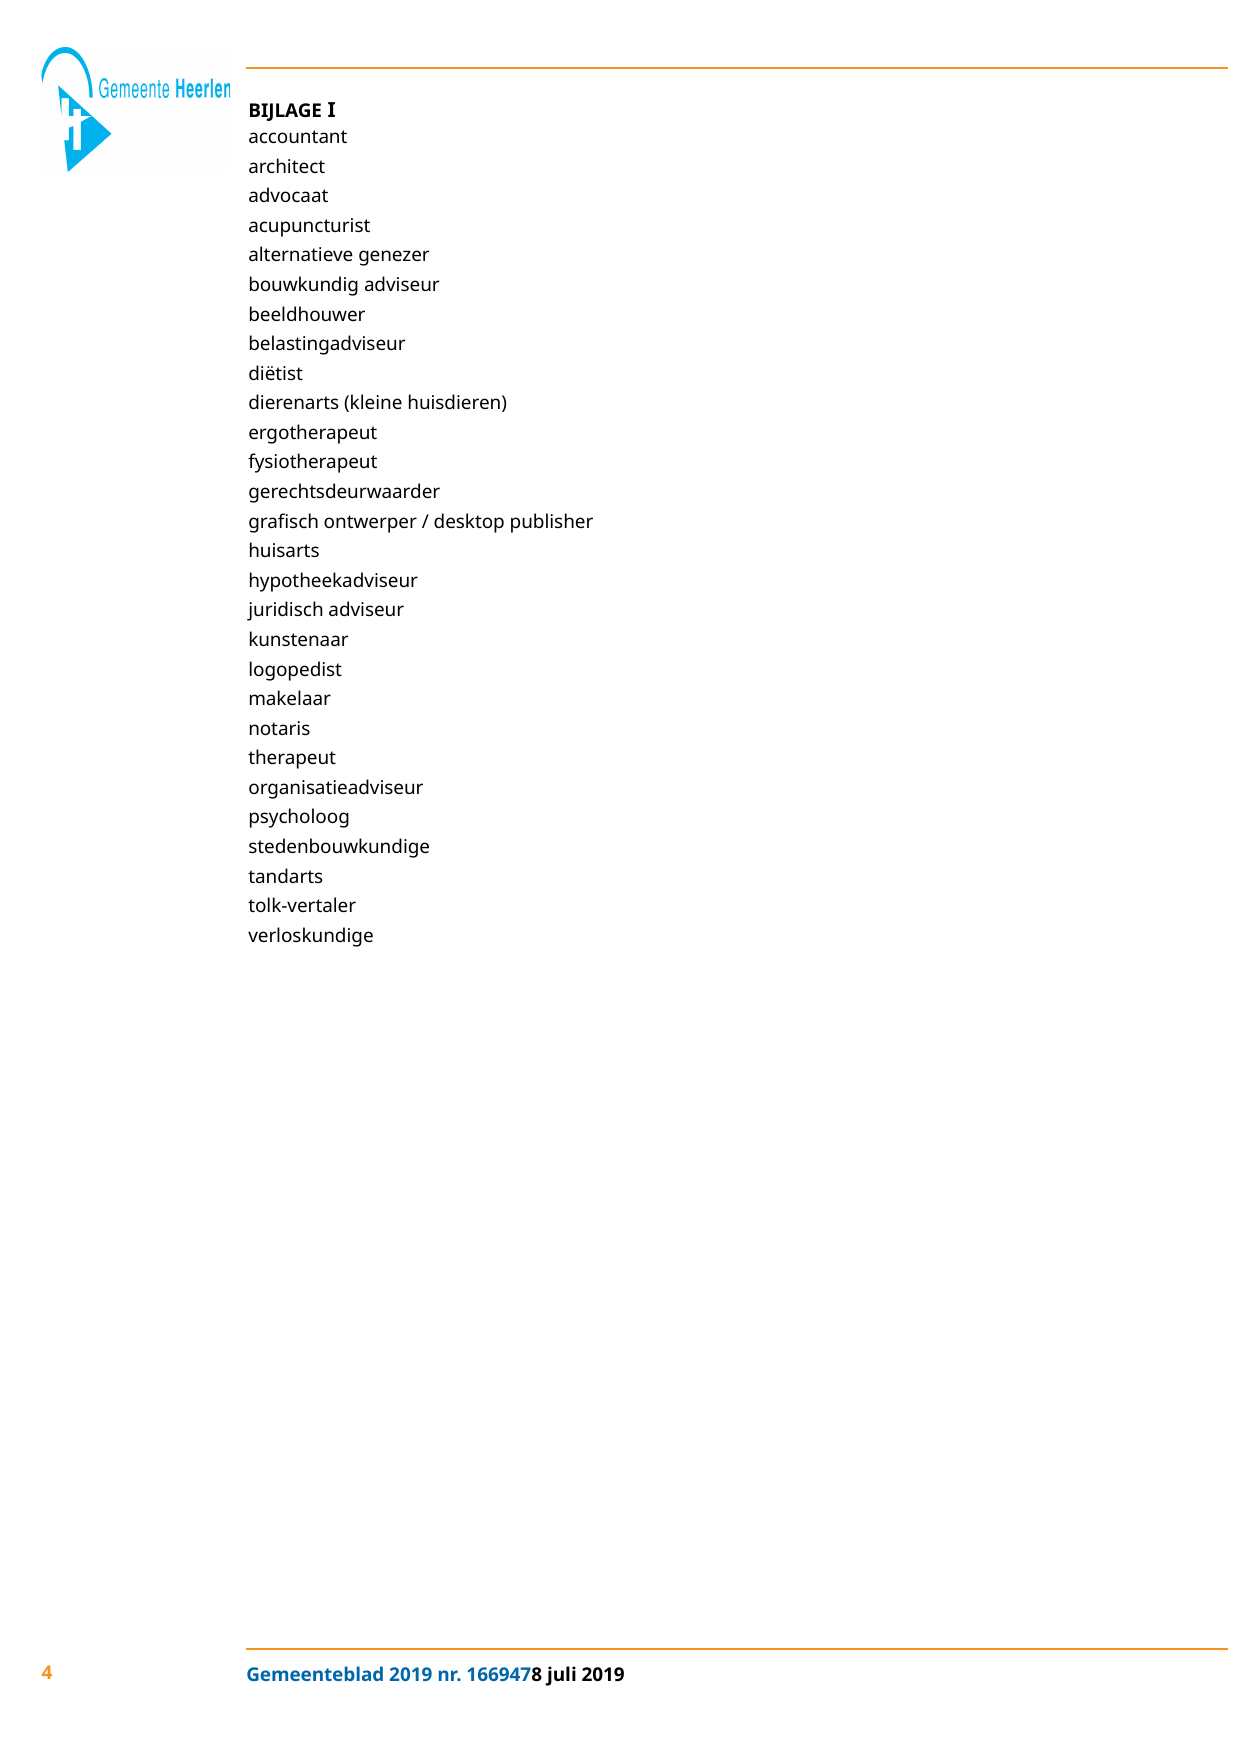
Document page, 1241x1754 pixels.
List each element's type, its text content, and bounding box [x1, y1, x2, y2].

text advocaat [248, 182, 1152, 208]
text dierenarts (kleine huisdieren) [248, 389, 1152, 415]
text grafisch ontwerper / desktop publisher [248, 508, 1152, 534]
text hypotheekadviseur [248, 567, 1152, 593]
text organisatieadviseur [248, 774, 1152, 800]
text diëtist [248, 360, 1152, 386]
text verloskundige [248, 922, 1152, 948]
text accountant [248, 123, 1152, 149]
text notaris [248, 715, 1152, 741]
text belastingadviseur [248, 330, 1152, 356]
text stedenbouwkundige [248, 833, 1152, 859]
text tolk-vertaler [248, 892, 1152, 918]
text BIJLAGE I [248, 95, 1152, 123]
text therapeut [248, 744, 1152, 770]
text alternatieve genezer [248, 242, 1152, 267]
text logopedist [248, 656, 1152, 682]
text ergotherapeut [248, 419, 1152, 445]
text gerechtsdeurwaarder [248, 478, 1152, 504]
text tandarts [248, 863, 1152, 889]
text kunstenaar [248, 626, 1152, 652]
text juridisch adviseur [248, 597, 1152, 622]
text beeldhouwer [248, 301, 1152, 327]
text architect [248, 153, 1152, 179]
picture [41, 47, 231, 172]
picture [41, 47, 58, 70]
text acupuncturist [248, 212, 1152, 238]
text fysiotherapeut [248, 449, 1152, 474]
text makelaar [248, 685, 1152, 711]
text psycholoog [248, 804, 1152, 829]
text huisarts [248, 537, 1152, 563]
text bouwkundig adviseur [248, 271, 1152, 297]
